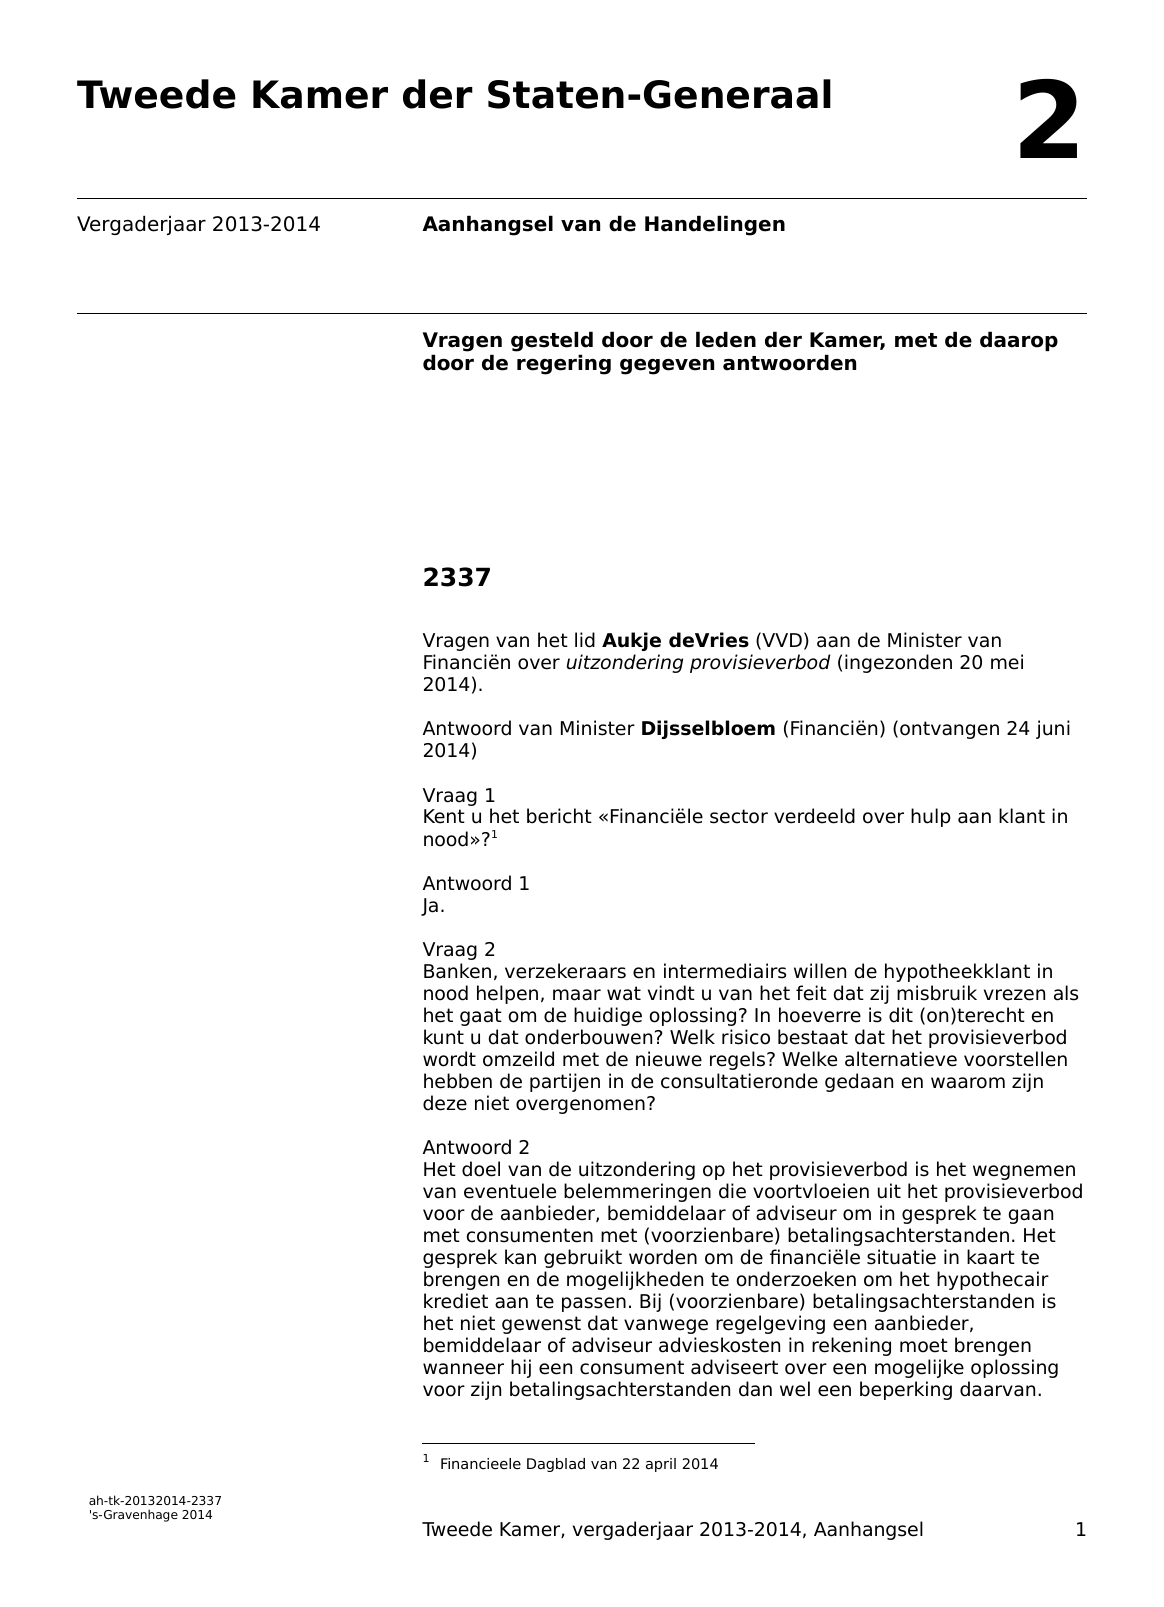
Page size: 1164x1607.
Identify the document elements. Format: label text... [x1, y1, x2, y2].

text Antwoord van Minister Dijsselbloem (Financiën) (ontvangen 24 juni 2014) [422, 718, 1087, 762]
table_cell Vragen gesteld door de leden der Kamer, met de daarop door de regering gegeven antwoorden [422, 314, 1087, 375]
text Vragen van het lid Aukje deVries (VVD) aan de Minister van Financiën over uitzondering provisieverbod (ingezonden 20 mei 2014). [422, 630, 1087, 696]
text Kent u het bericht «Financiële sector verdeeld over hulp aan klant in nood»? [422, 806, 1087, 850]
text 2337 [422, 563, 1087, 592]
text Het doel van de uitzondering op het provisieverbod is het wegnemen van eventuele belemmeringen die voortvloeien uit het provisieverbod voor de aanbieder, bemiddelaar of adviseur om in gesprek te gaan met consumenten met (voorzienbare) betalingsachterstanden. Het gesprek kan gebruikt worden om de financiële situatie in kaart te brengen en de mogelijkheden te onderzoeken om het hypothecair krediet aan te passen. Bij (voorzienbare) betalingsachterstanden is het niet gewenst dat vanwege regelgeving een aanbieder, bemiddelaar of adviseur advieskosten in rekening moet brengen wanneer hij een consument adviseert over een mogelijke oplossing voor zijn betalingsachterstanden dan wel een beperking daarvan. [422, 1159, 1087, 1401]
table_header 2 [886, 59, 1087, 198]
table_cell [77, 314, 422, 375]
text Antwoord 2 [422, 1137, 1087, 1159]
table_cell Vergaderjaar 2013-2014 [77, 199, 422, 313]
text ah-tk-20132014-2337 [88, 1494, 323, 1508]
text Vraag 2 [422, 939, 1087, 961]
table_cell Aanhangsel van de Handelingen [422, 199, 1087, 313]
text Vraag 1 [422, 784, 1087, 806]
table_header Tweede Kamer der Staten-Generaal [77, 59, 886, 198]
text Ja. [422, 894, 1087, 917]
text Antwoord 1 [422, 873, 1087, 894]
text 's-Gravenhage 2014 [88, 1508, 323, 1522]
text Banken, verzekeraars en intermediairs willen de hypotheekklant in nood helpen, maar wat vindt u van het feit dat zij misbruik vrezen als het gaat om de huidige oplossing? In hoeverre is dit (on)terecht en kunt u dat onderbouwen? Welk risico bestaat dat het provisieverbod wordt omzeild met de nieuwe regels? Welke alternatieve voorstellen hebben de partijen in de consultatieronde gedaan en waarom zijn deze niet overgenomen? [422, 961, 1087, 1114]
text Financieele Dagblad van 22 april 2014 [422, 1452, 1087, 1474]
